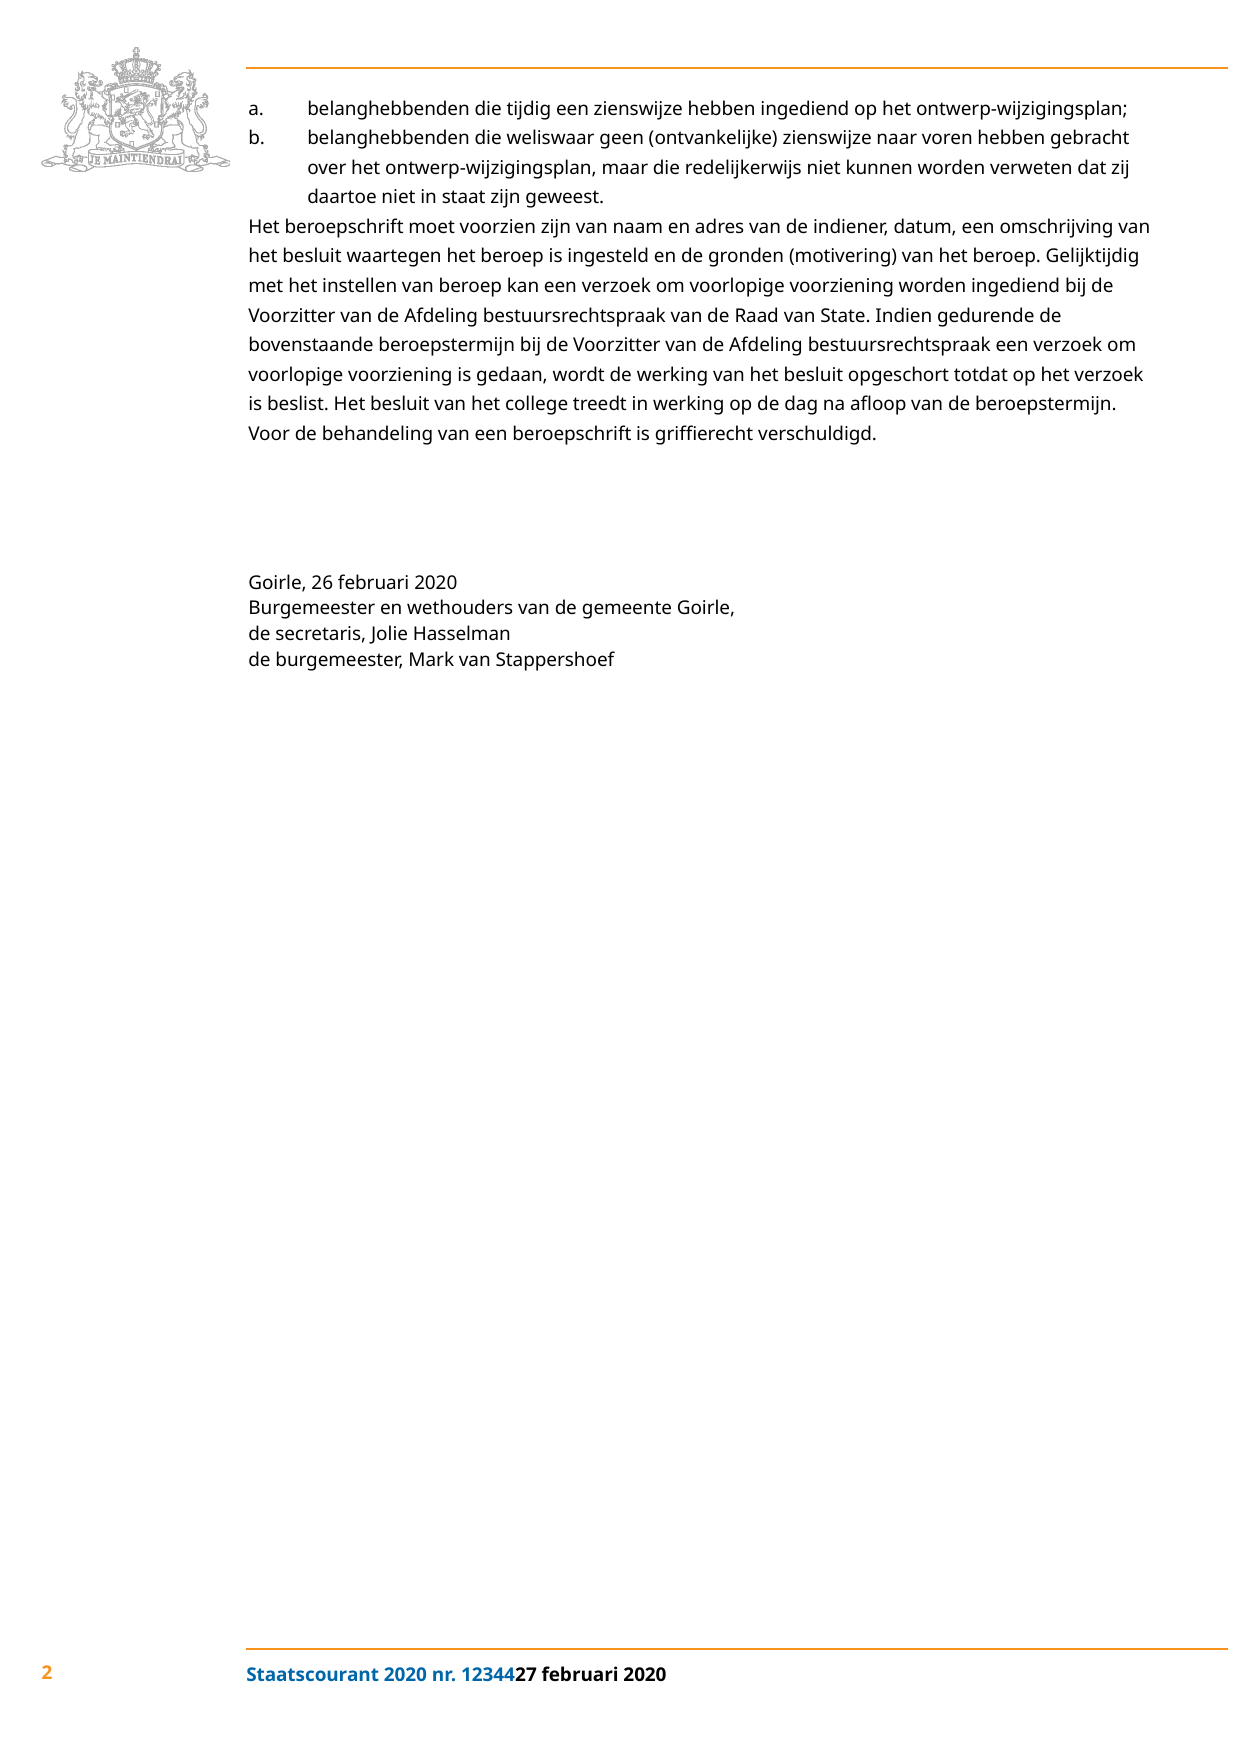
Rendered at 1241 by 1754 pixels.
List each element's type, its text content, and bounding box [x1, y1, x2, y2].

list belanghebbenden die weliswaar geen (ontvankelijke) zienswijze naar voren hebben gebracht over het ontwerp-wijzigingsplan, maar die redelijkerwijs niet kunnen worden verweten dat zij daartoe niet in staat zijn geweest. [248, 124, 1152, 209]
text Goirle, 26 februari 2020 [248, 569, 1152, 594]
text de secretaris, Jolie Hasselman [248, 620, 1152, 646]
list belanghebbenden die tijdig een zienswijze hebben ingediend op het ontwerp-wijzigingsplan; [248, 95, 1152, 121]
text Burgemeester en wethouders van de gemeente Goirle, [248, 594, 1152, 620]
text Het beroepschrift moet voorzien zijn van naam en adres van de indiener, datum, een omschrijving van het besluit waartegen het beroep is ingesteld en de gronden (motivering) van het beroep. Gelijktijdig met het instellen van beroep kan een verzoek om voorlopige voorziening worden ingediend bij de Voorzitter van de Afdeling bestuursrechtspraak van de Raad van State. Indien gedurende de bovenstaande beroepstermijn bij de Voorzitter van de Afdeling bestuursrechtspraak een verzoek om voorlopige voorziening is gedaan, wordt de werking van het besluit opgeschort totdat op het verzoek is beslist. Het besluit van het college treedt in werking op de dag na afloop van de beroepstermijn. Voor de behandeling van een beroepschrift is griffierecht verschuldigd. [248, 213, 1152, 446]
picture [41, 47, 231, 172]
text de burgemeester, Mark van Stappershoef [248, 646, 1152, 672]
